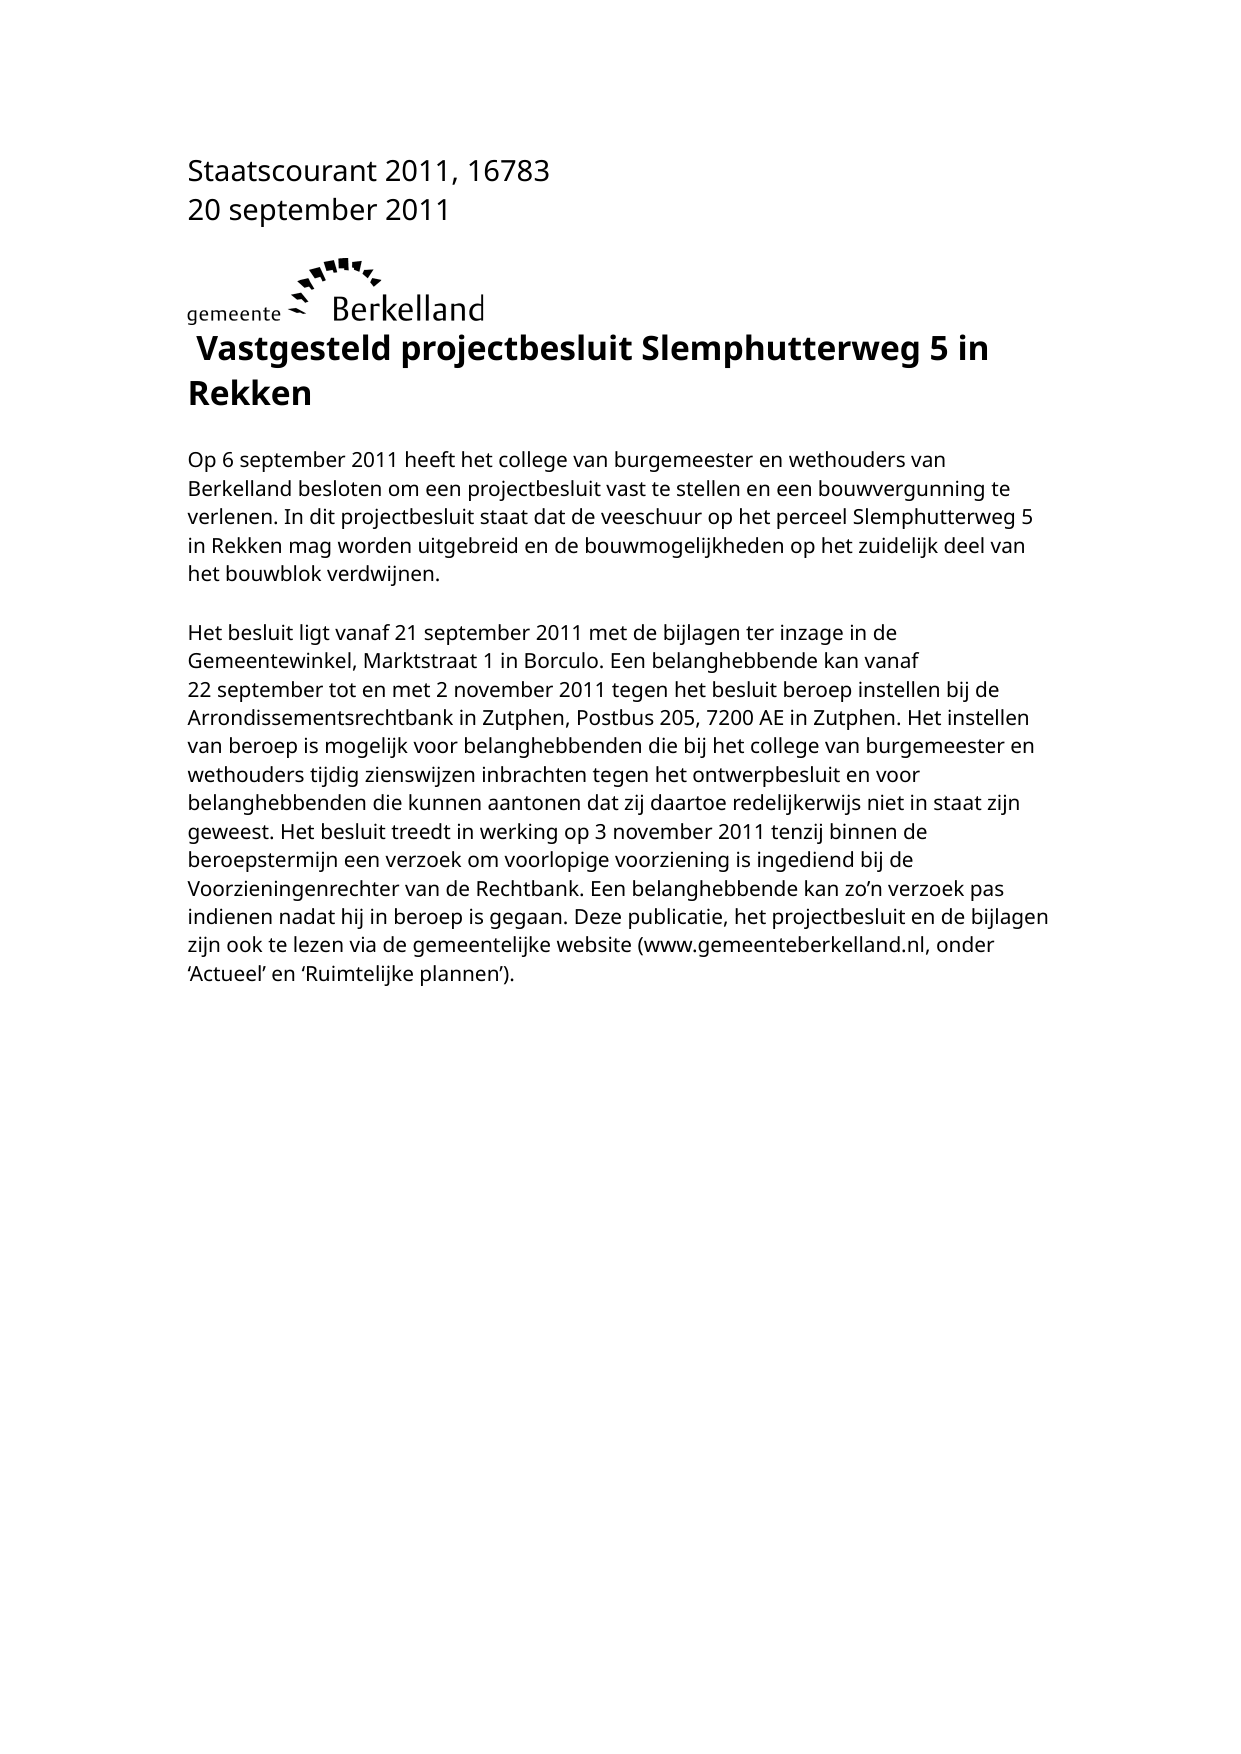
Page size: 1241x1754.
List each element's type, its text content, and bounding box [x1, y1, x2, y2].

subtitle Vastgesteld projectbesluit Slemphutterweg 5 in Rekken [187, 271, 1053, 416]
picture [187, 258, 484, 325]
text Het besluit ligt vanaf 21 september 2011 met de bijlagen ter inzage in de Gemeentewinkel, Marktstraat 1 in Borculo. Een belanghebbende kan vanaf 22 september tot en met 2 november 2011 tegen het besluit beroep instellen bij de Arrondissementsrechtbank in Zutphen, Postbus 205, 7200 AE in Zutphen. Het instellen van beroep is mogelijk voor belanghebbenden die bij het college van burgemeester en wethouders tijdig zienswijzen inbrachten tegen het ontwerpbesluit en voor belanghebbenden die kunnen aantonen dat zij daartoe redelijkerwijs niet in staat zijn geweest. Het besluit treedt in werking op 3 november 2011 tenzij binnen de beroepstermijn een verzoek om voorlopige voorziening is ingediend bij de Voorzieningenrechter van de Rechtbank. Een belanghebbende kan zo’n verzoek pas indienen nadat hij in beroep is gegaan. Deze publicatie, het projectbesluit en de bijlagen zijn ook te lezen via de gemeentelijke website (www.gemeenteberkelland.nl, onder ‘Actueel’ en ‘Ruimtelijke plannen’). [187, 618, 1053, 987]
text Staatscourant 2011, 16783 [187, 150, 1053, 190]
text 20 september 2011 [187, 190, 1053, 229]
text Op 6 september 2011 heeft het college van burgemeester en wethouders van Berkelland besloten om een projectbesluit vast te stellen en een bouwvergunning te verlenen. In dit projectbesluit staat dat de veeschuur op het perceel Slemphutterweg 5 in Rekken mag worden uitgebreid en de bouwmogelijkheden op het zuidelijk deel van het bouwblok verdwijnen. [187, 446, 1053, 588]
